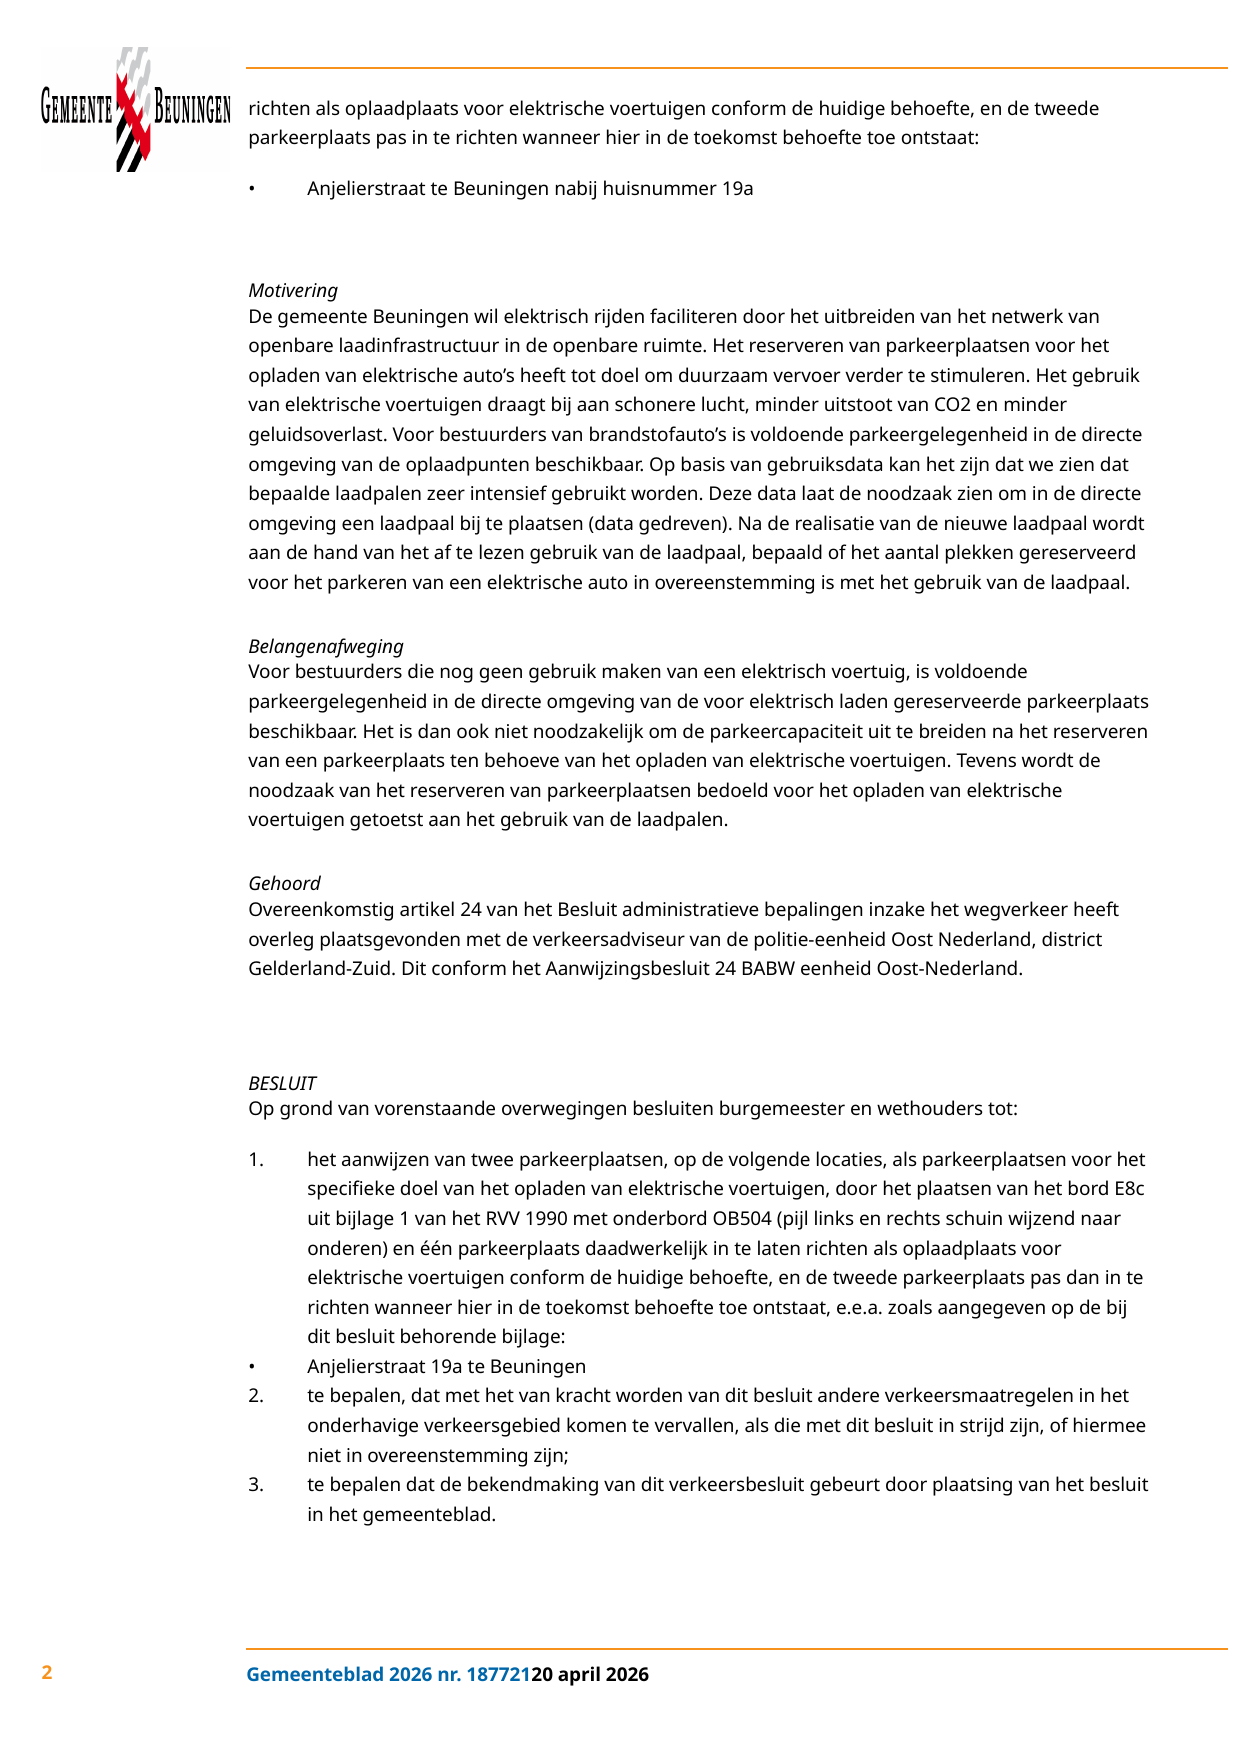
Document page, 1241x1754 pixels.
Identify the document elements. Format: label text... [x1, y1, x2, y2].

list te bepalen, dat met het van kracht worden van dit besluit andere verkeersmaatregelen in het onderhavige verkeersgebied komen te vervallen, als die met dit besluit in strijd zijn, of hiermee niet in overeenstemming zijn; [248, 1383, 1152, 1468]
text Overeenkomstig artikel 24 van het Besluit administratieve bepalingen inzake het wegverkeer heeft overleg plaatsgevonden met de verkeersadviseur van de politie-eenheid Oost Nederland, district Gelderland-Zuid. Dit conform het Aanwijzingsbesluit 24 BABW eenheid Oost-Nederland. [248, 896, 1152, 981]
list het aanwijzen van twee parkeerplaatsen, op de volgende locaties, als parkeerplaatsen voor het specifieke doel van het opladen van elektrische voertuigen, door het plaatsen van het bord E8c uit bijlage 1 van het RVV 1990 met onderbord OB504 (pijl links en rechts schuin wijzend naar onderen) en één parkeerplaats daadwerkelijk in te laten richten als oplaadplaats voor elektrische voertuigen conform de huidige behoefte, en de tweede parkeerplaats pas dan in te richten wanneer hier in de toekomst behoefte toe ontstaat, e.e.a. zoals aangegeven op de bij dit besluit behorende bijlage: [248, 1146, 1152, 1349]
text Gehoord [248, 871, 1152, 896]
text Voor bestuurders die nog geen gebruik maken van een elektrisch voertuig, is voldoende parkeergelegenheid in de directe omgeving van de voor elektrisch laden gereserveerde parkeerplaats beschikbaar. Het is dan ook niet noodzakelijk om de parkeercapaciteit uit te breiden na het reserveren van een parkeerplaats ten behoeve van het opladen van elektrische voertuigen. Tevens wordt de noodzaak van het reserveren van parkeerplaatsen bedoeld voor het opladen van elektrische voertuigen getoetst aan het gebruik van de laadpalen. [248, 659, 1152, 832]
text Motivering [248, 277, 1152, 303]
list te bepalen dat de bekendmaking van dit verkeersbesluit gebeurt door plaatsing van het besluit in het gemeenteblad. [248, 1471, 1152, 1527]
text De gemeente Beuningen wil elektrisch rijden faciliteren door het uitbreiden van het netwerk van openbare laadinfrastructuur in de openbare ruimte. Het reserveren van parkeerplaatsen voor het opladen van elektrische auto’s heeft tot doel om duurzaam vervoer verder te stimuleren. Het gebruik van elektrische voertuigen draagt bij aan schonere lucht, minder uitstoot van CO2 en minder geluidsoverlast. Voor bestuurders van brandstofauto’s is voldoende parkeergelegenheid in de directe omgeving van de oplaadpunten beschikbaar. Op basis van gebruiksdata kan het zijn dat we zien dat bepaalde laadpalen zeer intensief gebruikt worden. Deze data laat de noodzaak zien om in de directe omgeving een laadpaal bij te plaatsen (data gedreven). Na de realisatie van de nieuwe laadpaal wordt aan de hand van het af te lezen gebruik van de laadpaal, bepaald of het aantal plekken gereserveerd voor het parkeren van een elektrische auto in overeenstemming is met het gebruik van de laadpaal. [248, 303, 1152, 595]
list Anjelierstraat 19a te Beuningen [248, 1353, 1152, 1379]
text Belangenafweging [248, 633, 1152, 659]
picture [41, 47, 231, 172]
text Op grond van vorenstaande overwegingen besluiten burgemeester en wethouders tot: [248, 1096, 1152, 1121]
text richten als oplaadplaats voor elektrische voertuigen conform de huidige behoefte, en de tweede parkeerplaats pas in te richten wanneer hier in de toekomst behoefte toe ontstaat: [248, 95, 1152, 150]
text BESLUIT [248, 1070, 1152, 1096]
list Anjelierstraat te Beuningen nabij huisnummer 19a [248, 175, 1152, 201]
